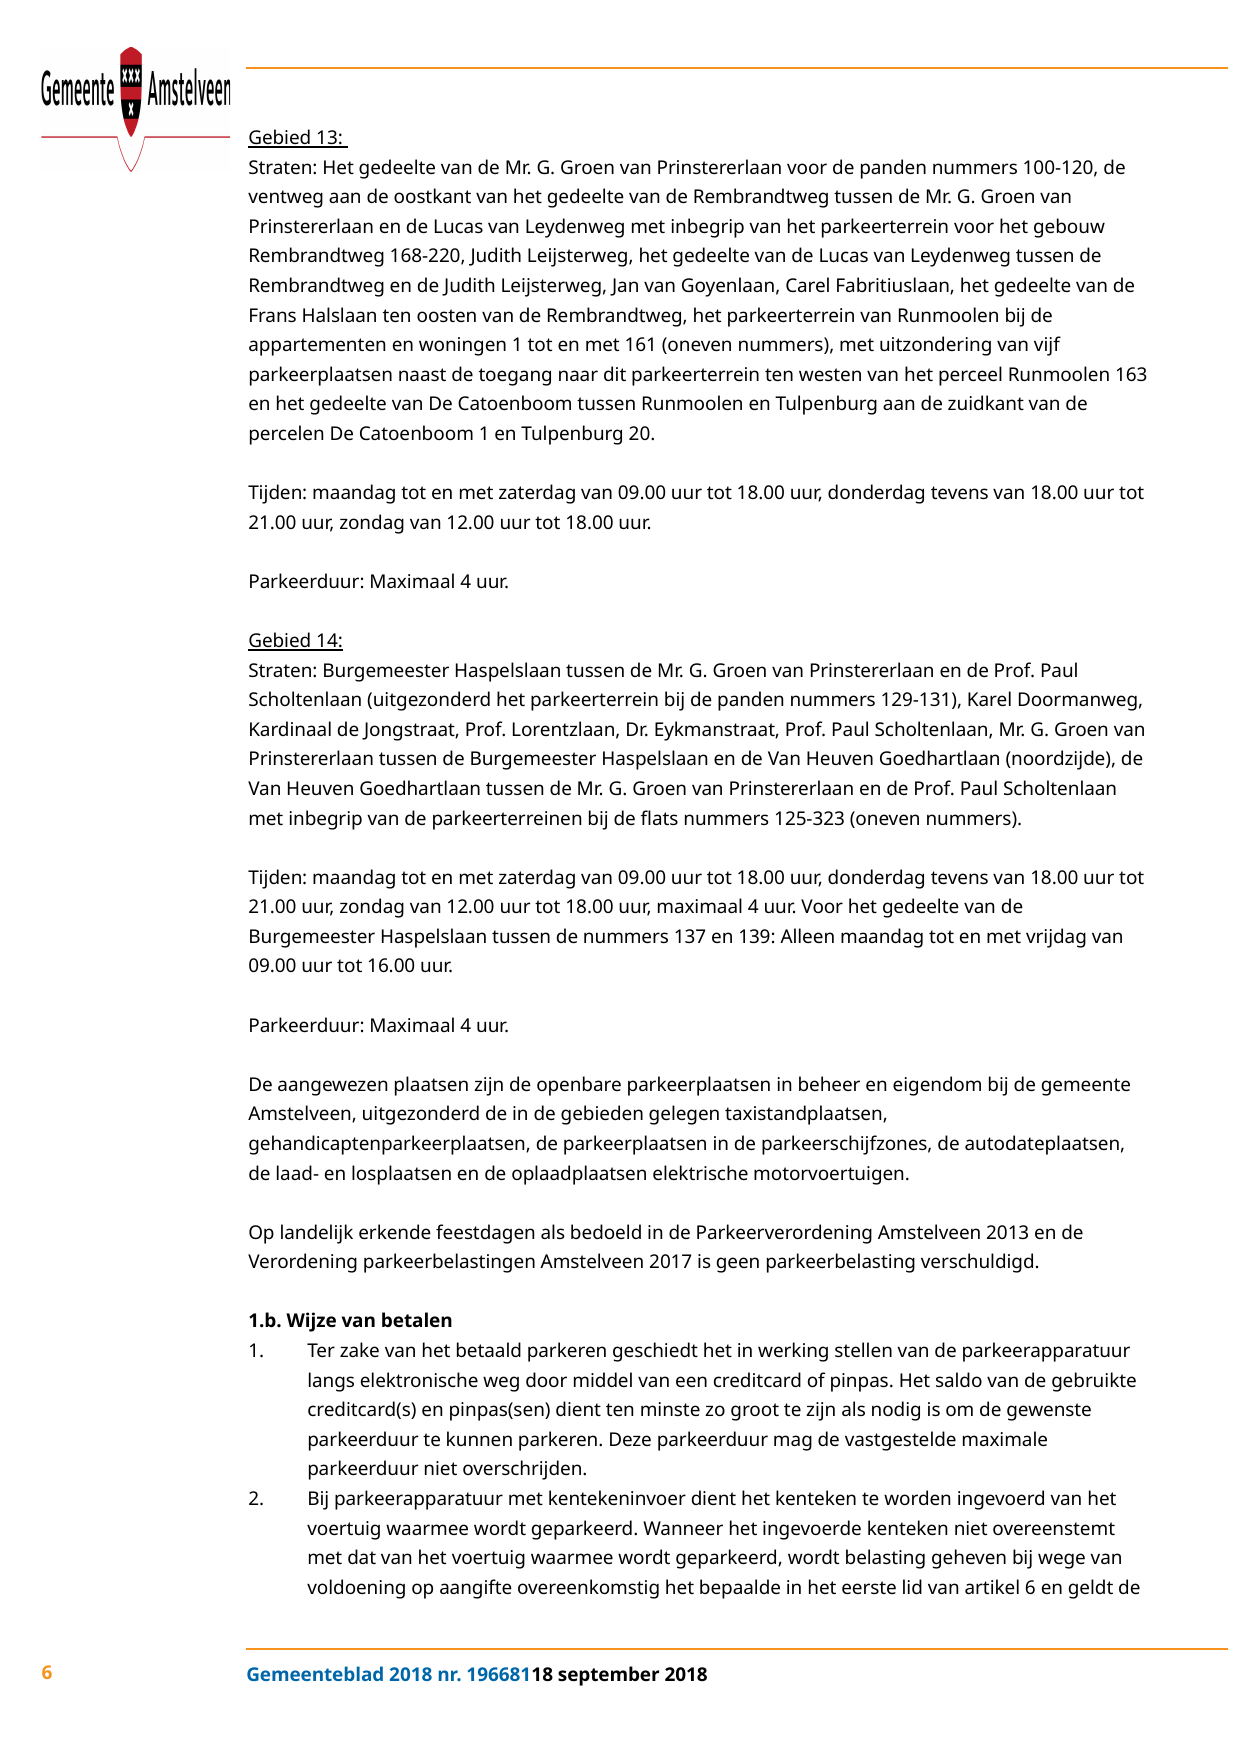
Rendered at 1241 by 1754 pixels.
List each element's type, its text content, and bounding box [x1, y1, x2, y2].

text Parkeerduur: Maximaal 4 uur. [248, 568, 1152, 594]
text Parkeerduur: Maximaal 4 uur. [248, 1012, 1152, 1038]
text Tijden: maandag tot en met zaterdag van 09.00 uur tot 18.00 uur, donderdag tevens van 18.00 uur tot 21.00 uur, zondag van 12.00 uur tot 18.00 uur, maximaal 4 uur. Voor het gedeelte van de Burgemeester Haspelslaan tussen de nummers 137 en 139: Alleen maandag tot en met vrijdag van 09.00 uur tot 16.00 uur. [248, 864, 1152, 978]
text Gebied 14: [248, 627, 1152, 653]
text Op landelijk erkende feestdagen als bedoeld in de Parkeerverordening Amstelveen 2013 en de Verordening parkeerbelastingen Amstelveen 2017 is geen parkeerbelasting verschuldigd. [248, 1219, 1152, 1274]
list Ter zake van het betaald parkeren geschiedt het in werking stellen van de parkeerapparatuur langs elektronische weg door middel van een creditcard of pinpas. Het saldo van de gebruikte creditcard(s) en pinpas(sen) dient ten minste zo groot te zijn als nodig is om de gewenste parkeerduur te kunnen parkeren. Deze parkeerduur mag de vastgestelde maximale parkeerduur niet overschrijden. [248, 1337, 1152, 1481]
text Tijden: maandag tot en met zaterdag van 09.00 uur tot 18.00 uur, donderdag tevens van 18.00 uur tot 21.00 uur, zondag van 12.00 uur tot 18.00 uur. [248, 479, 1152, 535]
text 1.b. Wijze van betalen [248, 1308, 1152, 1333]
text De aangewezen plaatsen zijn de openbare parkeerplaatsen in beheer en eigendom bij de gemeente Amstelveen, uitgezonderd de in de gebieden gelegen taxistandplaatsen, gehandicaptenparkeerplaatsen, de parkeerplaatsen in de parkeerschijfzones, de autodateplaatsen, de laad- en losplaatsen en de oplaadplaatsen elektrische motorvoertuigen. [248, 1071, 1152, 1186]
list Bij parkeerapparatuur met kentekeninvoer dient het kenteken te worden ingevoerd van het voertuig waarmee wordt geparkeerd. Wanneer het ingevoerde kenteken niet overeenstemt met dat van het voertuig waarmee wordt geparkeerd, wordt belasting geheven bij wege van voldoening op aangifte overeenkomstig het bepaalde in het eerste lid van artikel 6 en geldt de [248, 1485, 1152, 1600]
picture [41, 47, 231, 172]
text Straten: Het gedeelte van de Mr. G. Groen van Prinstererlaan voor de panden nummers 100-120, de ventweg aan de oostkant van het gedeelte van de Rembrandtweg tussen de Mr. G. Groen van Prinstererlaan en de Lucas van Leydenweg met inbegrip van het parkeerterrein voor het gebouw Rembrandtweg 168-220, Judith Leijsterweg, het gedeelte van de Lucas van Leydenweg tussen de Rembrandtweg en de Judith Leijsterweg, Jan van Goyenlaan, Carel Fabritiuslaan, het gedeelte van de Frans Halslaan ten oosten van de Rembrandtweg, het parkeerterrein van Runmoolen bij de appartementen en woningen 1 tot en met 161 (oneven nummers), met uitzondering van vijf parkeerplaatsen naast de toegang naar dit parkeerterrein ten westen van het perceel Runmoolen 163 en het gedeelte van De Catoenboom tussen Runmoolen en Tulpenburg aan de zuidkant van de percelen De Catoenboom 1 en Tulpenburg 20. [248, 154, 1152, 446]
text Straten: Burgemeester Haspelslaan tussen de Mr. G. Groen van Prinstererlaan en de Prof. Paul Scholtenlaan (uitgezonderd het parkeerterrein bij de panden nummers 129-131), Karel Doormanweg, Kardinaal de Jongstraat, Prof. Lorentzlaan, Dr. Eykmanstraat, Prof. Paul Scholtenlaan, Mr. G. Groen van Prinstererlaan tussen de Burgemeester Haspelslaan en de Van Heuven Goedhartlaan (noordzijde), de Van Heuven Goedhartlaan tussen de Mr. G. Groen van Prinstererlaan en de Prof. Paul Scholtenlaan met inbegrip van de parkeerterreinen bij de flats nummers 125-323 (oneven nummers). [248, 657, 1152, 831]
text Gebied 13: [248, 124, 1152, 150]
